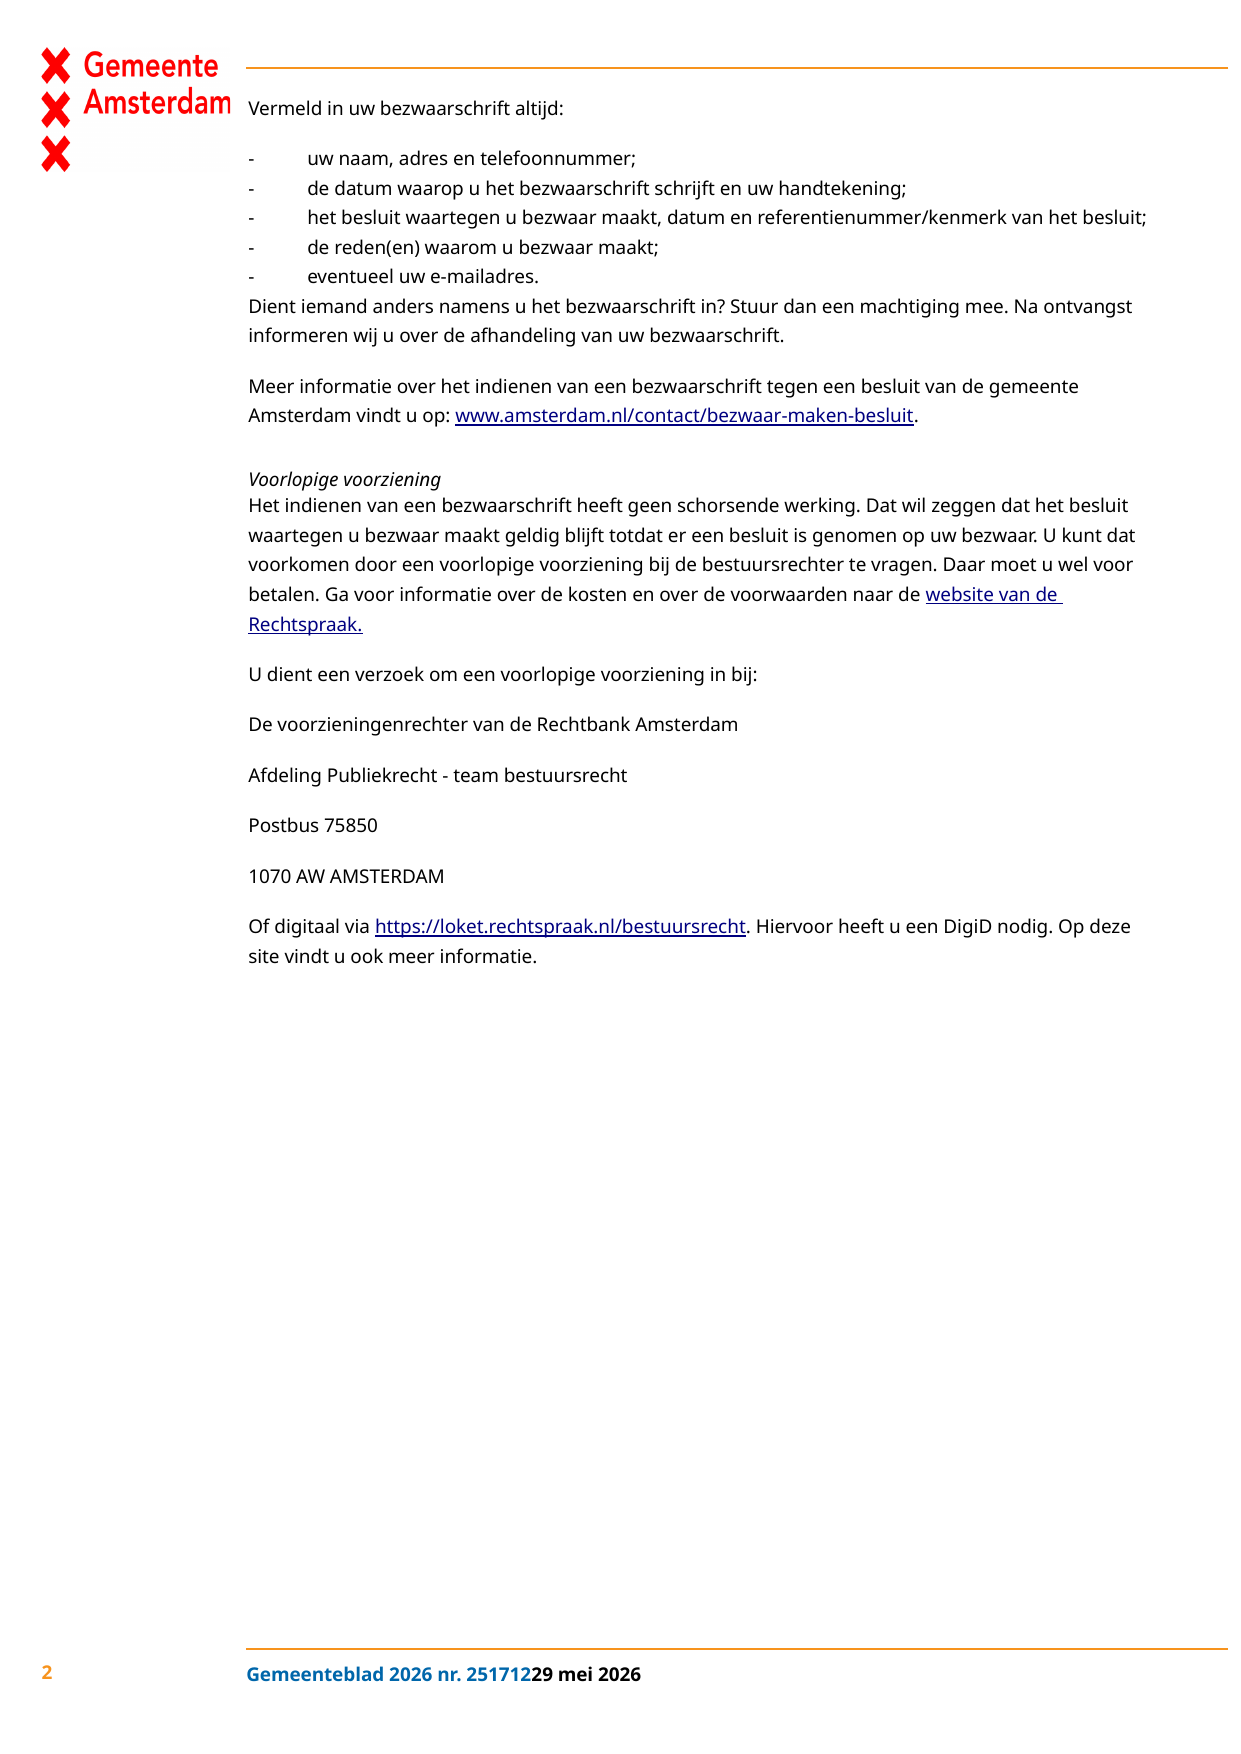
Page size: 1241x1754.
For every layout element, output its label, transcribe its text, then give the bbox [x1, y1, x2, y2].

text Meer informatie over het indienen van een bezwaarschrift tegen een besluit van de gemeente Amsterdam vindt u op: www.amsterdam.nl/contact/bezwaar-maken-besluit. [248, 373, 1152, 428]
text Dient iemand anders namens u het bezwaarschrift in? Stuur dan een machtiging mee. Na ontvangst informeren wij u over de afhandeling van uw bezwaarschrift. [248, 293, 1152, 348]
list uw naam, adres en telefoonnummer; [248, 145, 1152, 171]
text Vermeld in uw bezwaarschrift altijd: [248, 95, 1152, 121]
list eventueel uw e-mailadres. [248, 263, 1152, 289]
text Het indienen van een bezwaarschrift heeft geen schorsende werking. Dat wil zeggen dat het besluit waartegen u bezwaar maakt geldig blijft totdat er een besluit is genomen op uw bezwaar. U kunt dat voorkomen door een voorlopige voorziening bij de bestuursrechter te vragen. Daar moet u wel voor betalen. Ga voor informatie over de kosten en over de voorwaarden naar de website van de Rechtspraak. [248, 492, 1152, 636]
list het besluit waartegen u bezwaar maakt, datum en referentienummer/kenmerk van het besluit; [248, 204, 1152, 230]
text Postbus 75850 [248, 812, 1152, 838]
text De voorzieningenrechter van de Rechtbank Amsterdam [248, 712, 1152, 737]
text U dient een verzoek om een voorlopige voorziening in bij: [248, 661, 1152, 687]
picture [41, 47, 231, 172]
list de reden(en) waarom u bezwaar maakt; [248, 234, 1152, 260]
text 1070 AW AMSTERDAM [248, 863, 1152, 888]
text Afdeling Publiekrecht - team bestuursrecht [248, 762, 1152, 788]
text Voorlopige voorziening [248, 467, 1152, 492]
list de datum waarop u het bezwaarschrift schrijft en uw handtekening; [248, 175, 1152, 201]
text Of digitaal via https://loket.rechtspraak.nl/bestuursrecht. Hiervoor heeft u een DigiD nodig. Op deze site vindt u ook meer informatie. [248, 913, 1152, 968]
